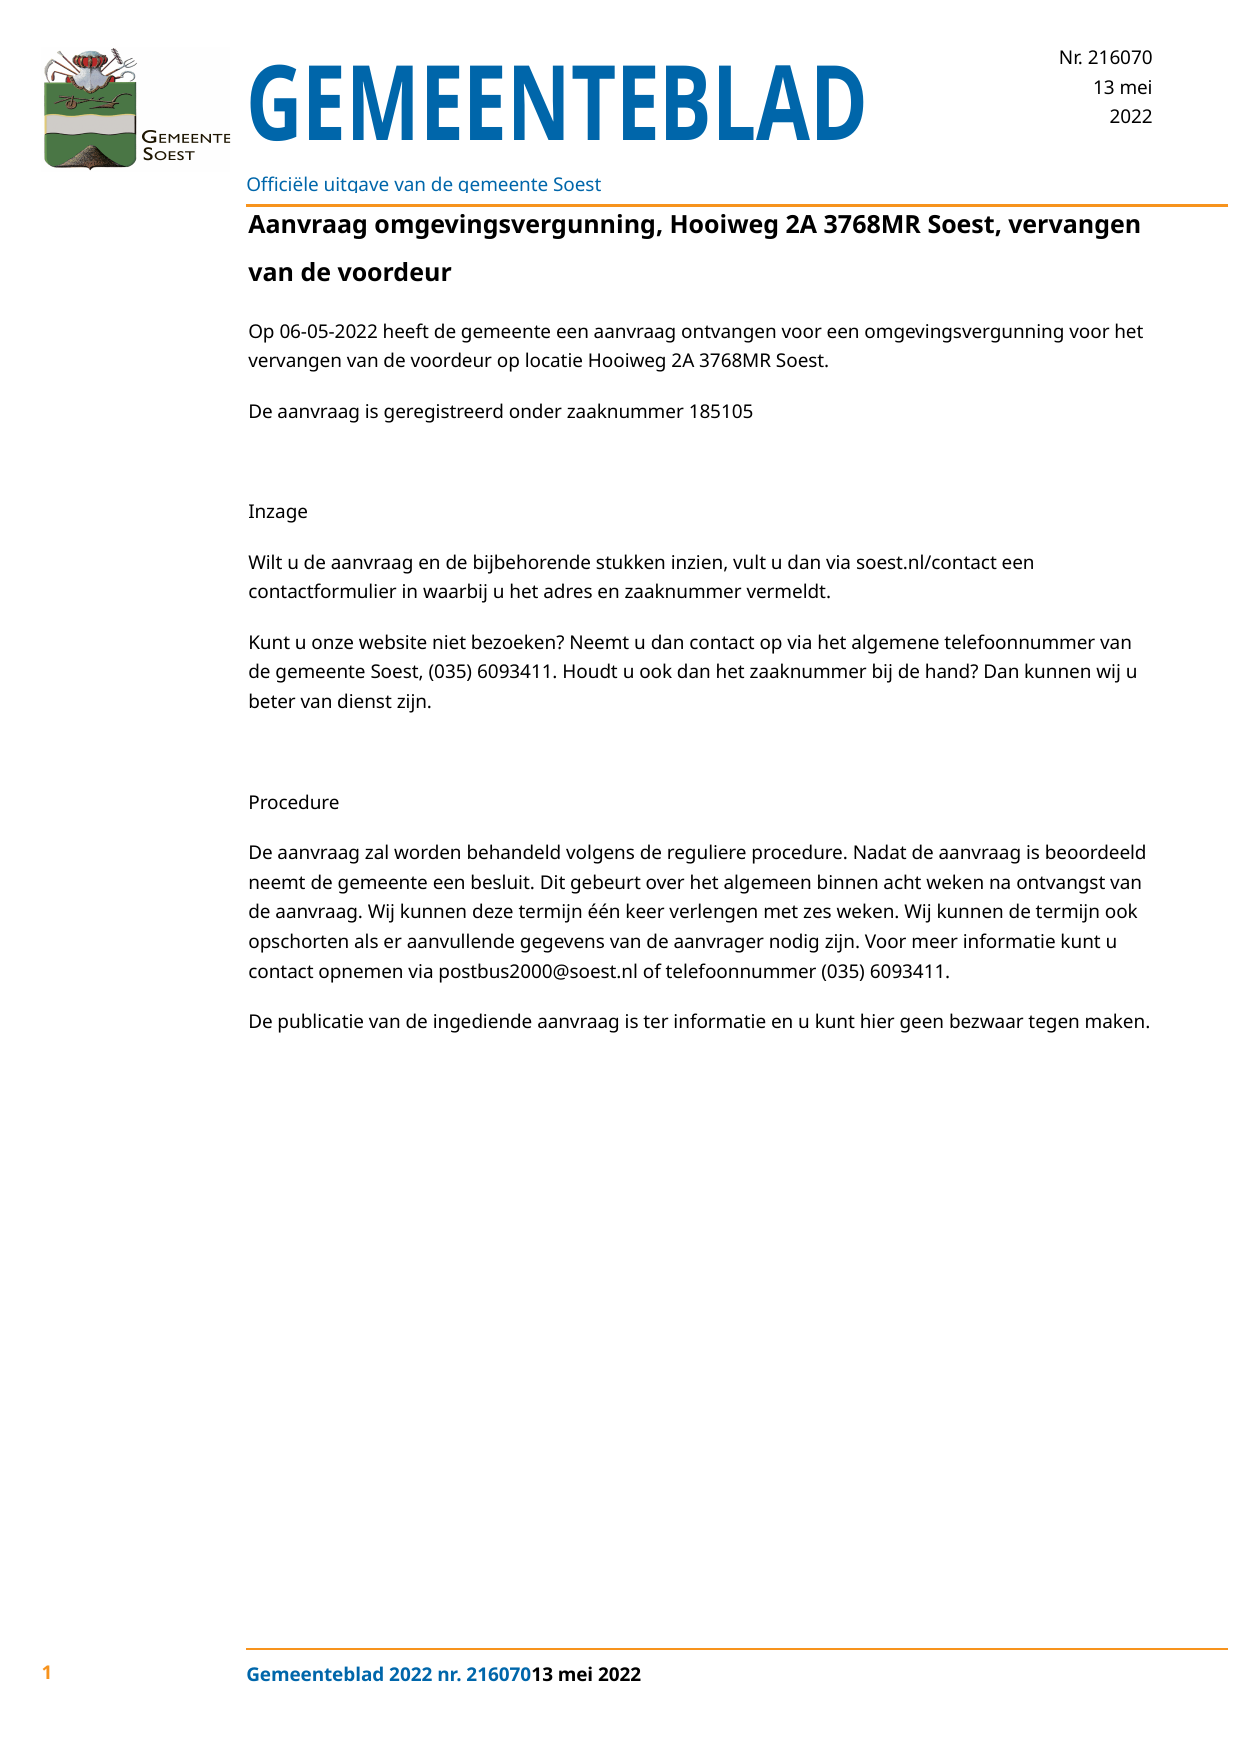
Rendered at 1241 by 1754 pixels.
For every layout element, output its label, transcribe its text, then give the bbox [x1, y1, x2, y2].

text De aanvraag is geregistreerd onder zaaknummer 185105 [248, 398, 1152, 424]
text De aanvraag zal worden behandeld volgens de reguliere procedure. Nadat de aanvraag is beoordeeld neemt de gemeente een besluit. Dit gebeurt over het algemeen binnen acht weken na ontvangst van de aanvraag. Wij kunnen deze termijn één keer verlengen met zes weken. Wij kunnen de termijn ook opschorten als er aanvullende gegevens van de aanvrager nodig zijn. Voor meer informatie kunt u contact opnemen via postbus2000@soest.nl of telefoonnummer (035) 6093411. [248, 839, 1152, 984]
text Wilt u de aanvraag en de bijbehorende stukken inzien, vult u dan via soest.nl/contact een contactformulier in waarbij u het adres en zaaknummer vermeldt. [248, 549, 1152, 604]
text De publicatie van de ingediende aanvraag is ter informatie en u kunt hier geen bezwaar tegen maken. [248, 1008, 1152, 1034]
text Op 06-05-2022 heeft de gemeente een aanvraag ontvangen voor een omgevingsvergunning voor het vervangen van de voordeur op locatie Hooiweg 2A 3768MR Soest. [248, 318, 1152, 373]
text Kunt u onze website niet bezoeken? Neemt u dan contact op via het algemene telefoonnummer van de gemeente Soest, (035) 6093411. Houdt u ook dan het zaaknummer bij de hand? Dan kunnen wij u beter van dienst zijn. [248, 629, 1152, 714]
picture [41, 47, 231, 172]
text Procedure [248, 789, 1152, 815]
text Inzage [248, 499, 1152, 524]
text Aanvraag omgevingsvergunning, Hooiweg 2A 3768MR Soest, vervangen van de voordeur [248, 207, 1152, 288]
